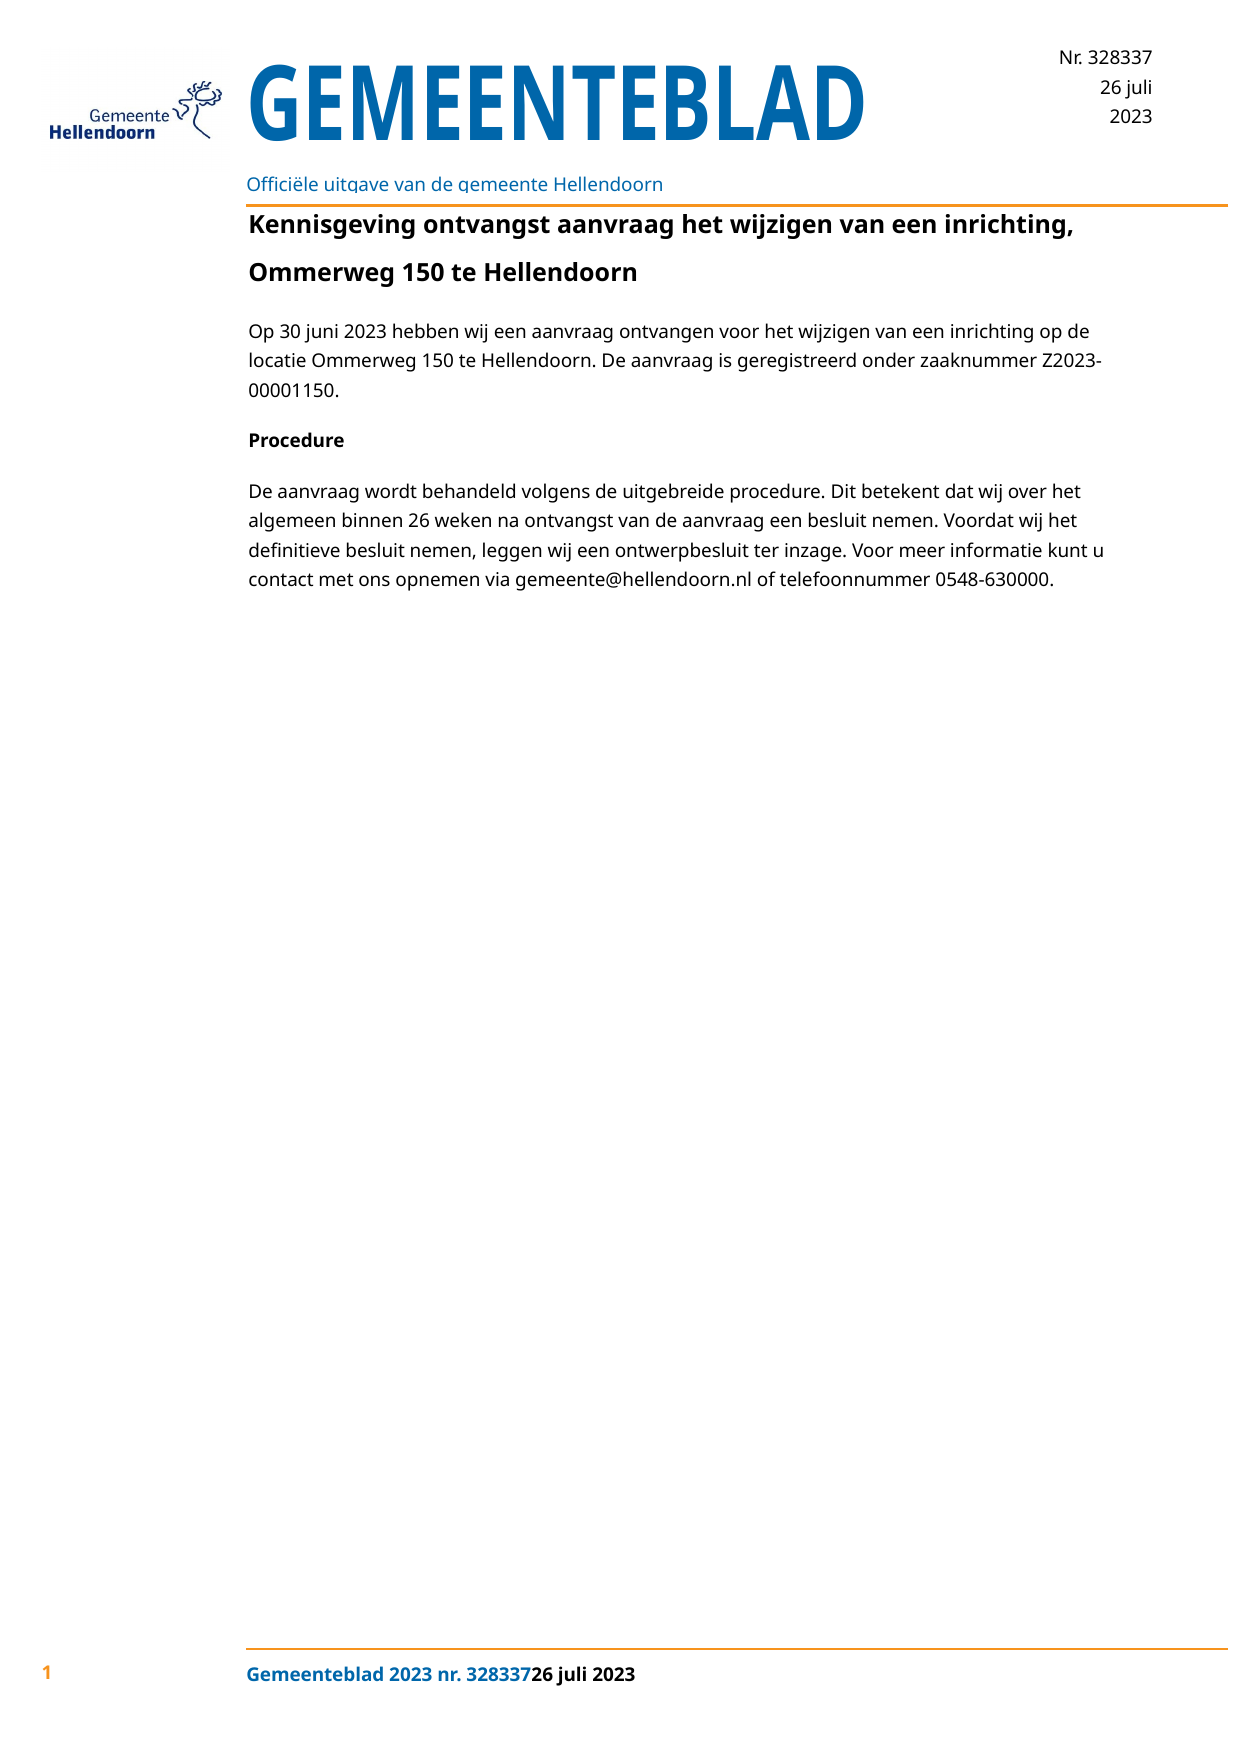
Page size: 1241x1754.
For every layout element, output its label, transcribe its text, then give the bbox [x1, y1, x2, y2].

text De aanvraag wordt behandeld volgens de uitgebreide procedure. Dit betekent dat wij over het algemeen binnen 26 weken na ontvangst van de aanvraag een besluit nemen. Voordat wij het definitieve besluit nemen, leggen wij een ontwerpbesluit ter inzage. Voor meer informatie kunt u contact met ons opnemen via gemeente@hellendoorn.nl of telefoonnummer 0548-630000. [248, 478, 1152, 592]
text Kennisgeving ontvangst aanvraag het wijzigen van een inrichting, Ommerweg 150 te Hellendoorn [248, 207, 1152, 288]
picture [41, 47, 231, 172]
text Op 30 juni 2023 hebben wij een aanvraag ontvangen voor het wijzigen van een inrichting op de locatie Ommerweg 150 te Hellendoorn. De aanvraag is geregistreerd onder zaaknummer Z2023-00001150. [248, 318, 1152, 403]
text Procedure [248, 427, 1152, 453]
